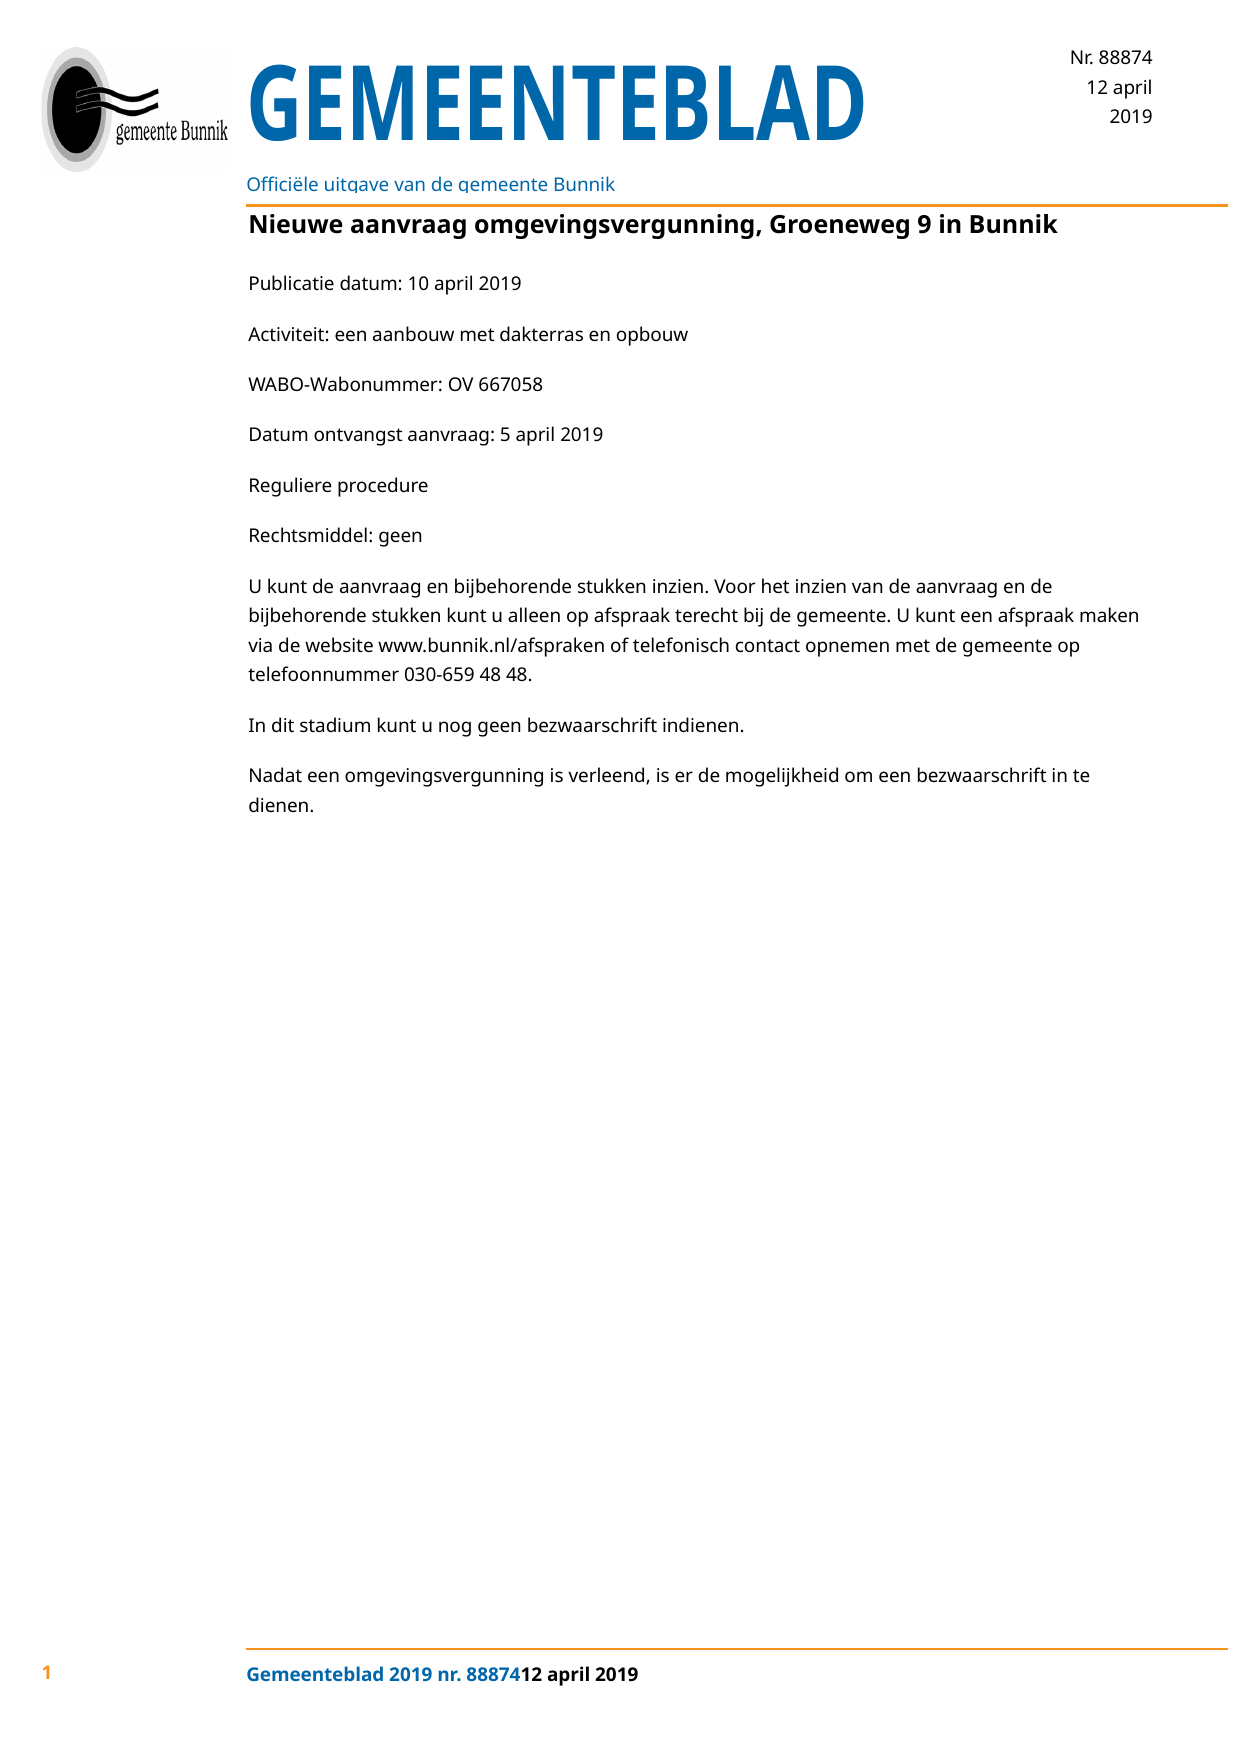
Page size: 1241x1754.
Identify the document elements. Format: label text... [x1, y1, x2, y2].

text Activiteit: een aanbouw met dakterras en opbouw [248, 321, 1152, 346]
picture [41, 47, 231, 172]
text In dit stadium kunt u nog geen bezwaarschrift indienen. [248, 712, 1152, 738]
text Publicatie datum: 10 april 2019 [248, 270, 1152, 296]
text Nadat een omgevingsvergunning is verleend, is er de mogelijkheid om een bezwaarschrift in te dienen. [248, 762, 1152, 818]
text WABO-Wabonummer: OV 667058 [248, 371, 1152, 397]
text Reguliere procedure [248, 472, 1152, 498]
text Rechtsmiddel: geen [248, 522, 1152, 548]
text Nieuwe aanvraag omgevingsvergunning, Groeneweg 9 in Bunnik [248, 207, 1152, 241]
text Datum ontvangst aanvraag: 5 april 2019 [248, 422, 1152, 447]
text U kunt de aanvraag en bijbehorende stukken inzien. Voor het inzien van de aanvraag en de bijbehorende stukken kunt u alleen op afspraak terecht bij de gemeente. U kunt een afspraak maken via de website www.bunnik.nl/afspraken of telefonisch contact opnemen met de gemeente op telefoonnummer 030-659 48 48. [248, 573, 1152, 687]
